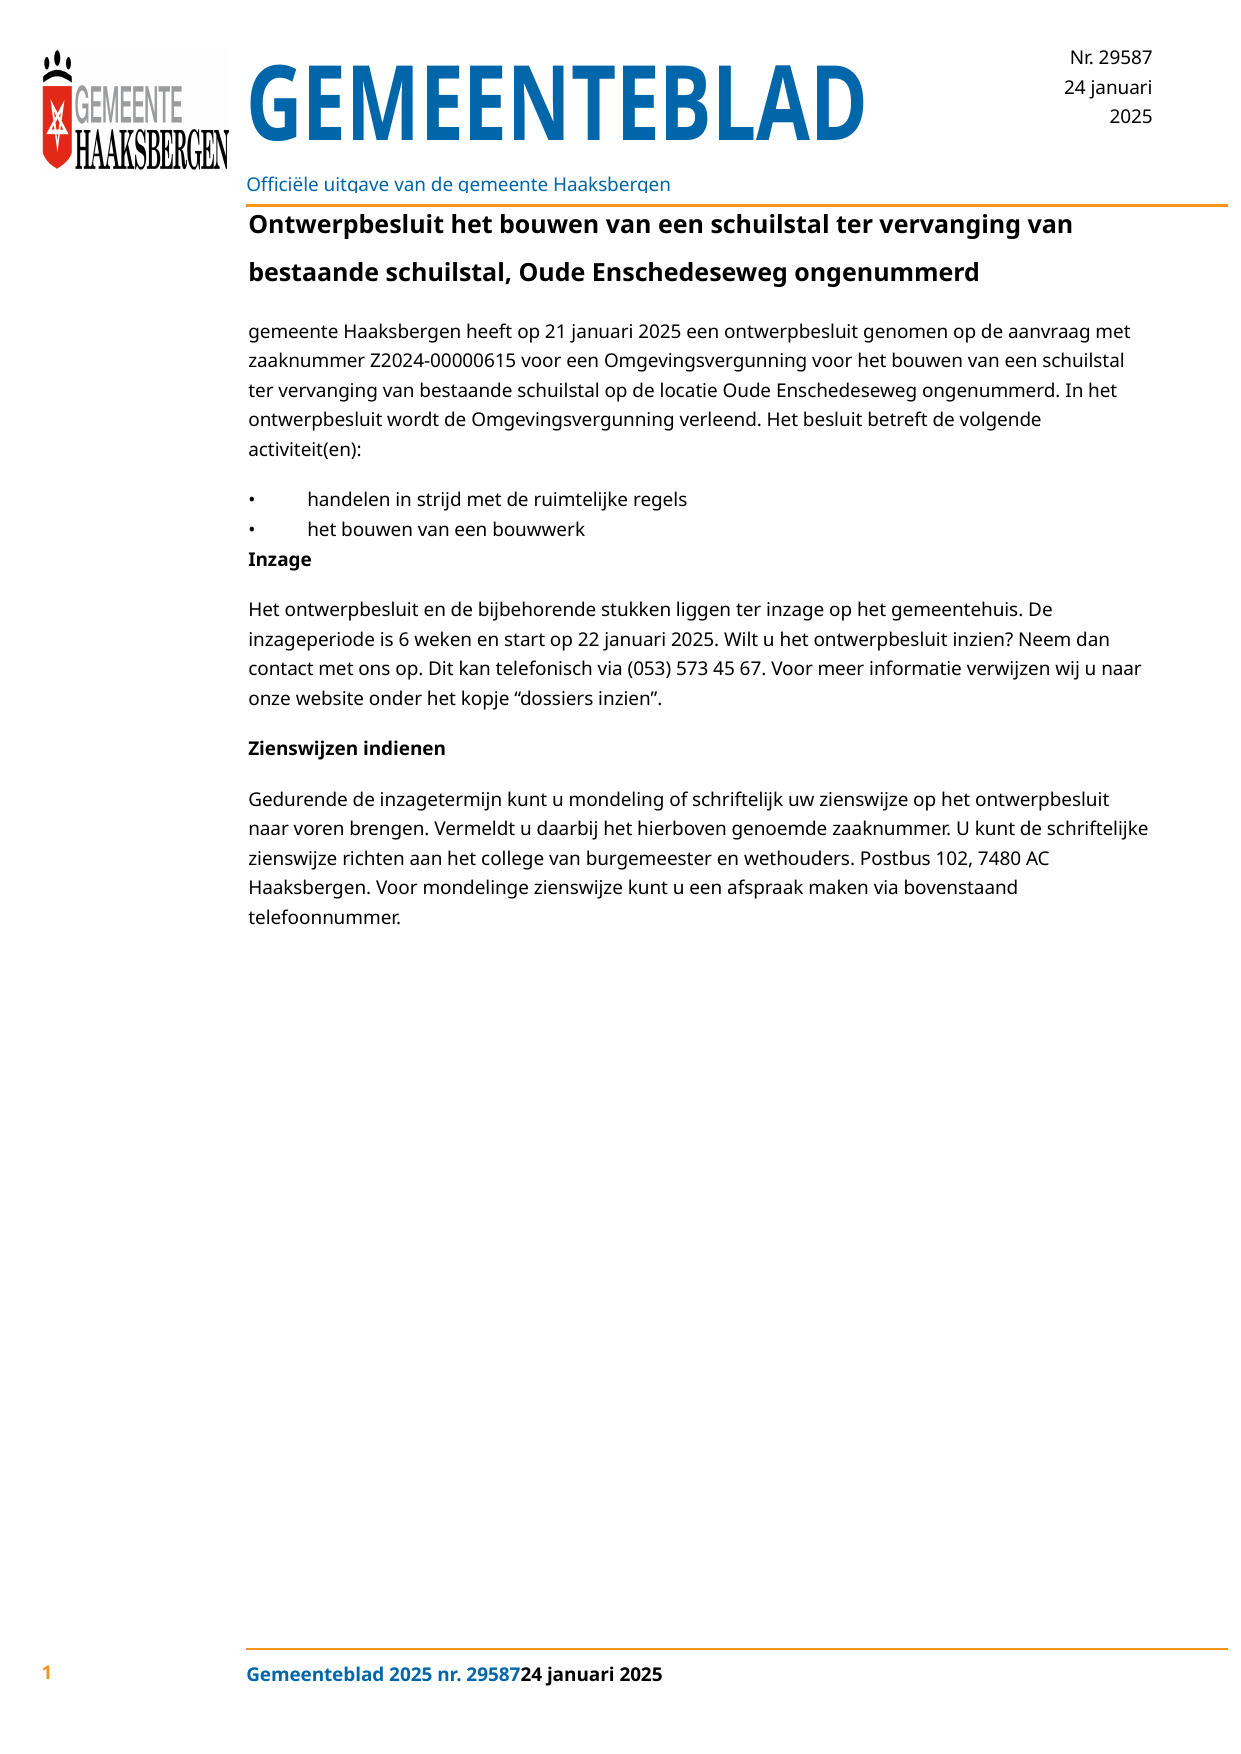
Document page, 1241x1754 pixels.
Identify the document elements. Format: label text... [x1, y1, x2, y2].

text Het ontwerpbesluit en de bijbehorende stukken liggen ter inzage op het gemeentehuis. De inzageperiode is 6 weken en start op 22 januari 2025. Wilt u het ontwerpbesluit inzien? Neem dan contact met ons op. Dit kan telefonisch via (053) 573 45 67. Voor meer informatie verwijzen wij u naar onze website onder het kopje “dossiers inzien”. [248, 596, 1152, 711]
text Zienswijzen indienen [248, 735, 1152, 761]
list het bouwen van een bouwwerk [248, 516, 1152, 542]
picture [41, 47, 231, 172]
list handelen in strijd met de ruimtelijke regels [248, 487, 1152, 512]
text Ontwerpbesluit het bouwen van een schuilstal ter vervanging van bestaande schuilstal, Oude Enschedeseweg ongenummerd [248, 207, 1152, 288]
text Gedurende de inzagetermijn kunt u mondeling of schriftelijk uw zienswijze op het ontwerpbesluit naar voren brengen. Vermeldt u daarbij het hierboven genoemde zaaknummer. U kunt de schriftelijke zienswijze richten aan het college van burgemeester en wethouders. Postbus 102, 7480 AC Haaksbergen. Voor mondelinge zienswijze kunt u een afspraak maken via bovenstaand telefoonnummer. [248, 786, 1152, 930]
text Inzage [248, 546, 1152, 572]
text gemeente Haaksbergen heeft op 21 januari 2025 een ontwerpbesluit genomen op de aanvraag met zaaknummer Z2024-00000615 voor een Omgevingsvergunning voor het bouwen van een schuilstal ter vervanging van bestaande schuilstal op de locatie Oude Enschedeseweg ongenummerd. In het ontwerpbesluit wordt de Omgevingsvergunning verleend. Het besluit betreft de volgende activiteit(en): [248, 318, 1152, 462]
